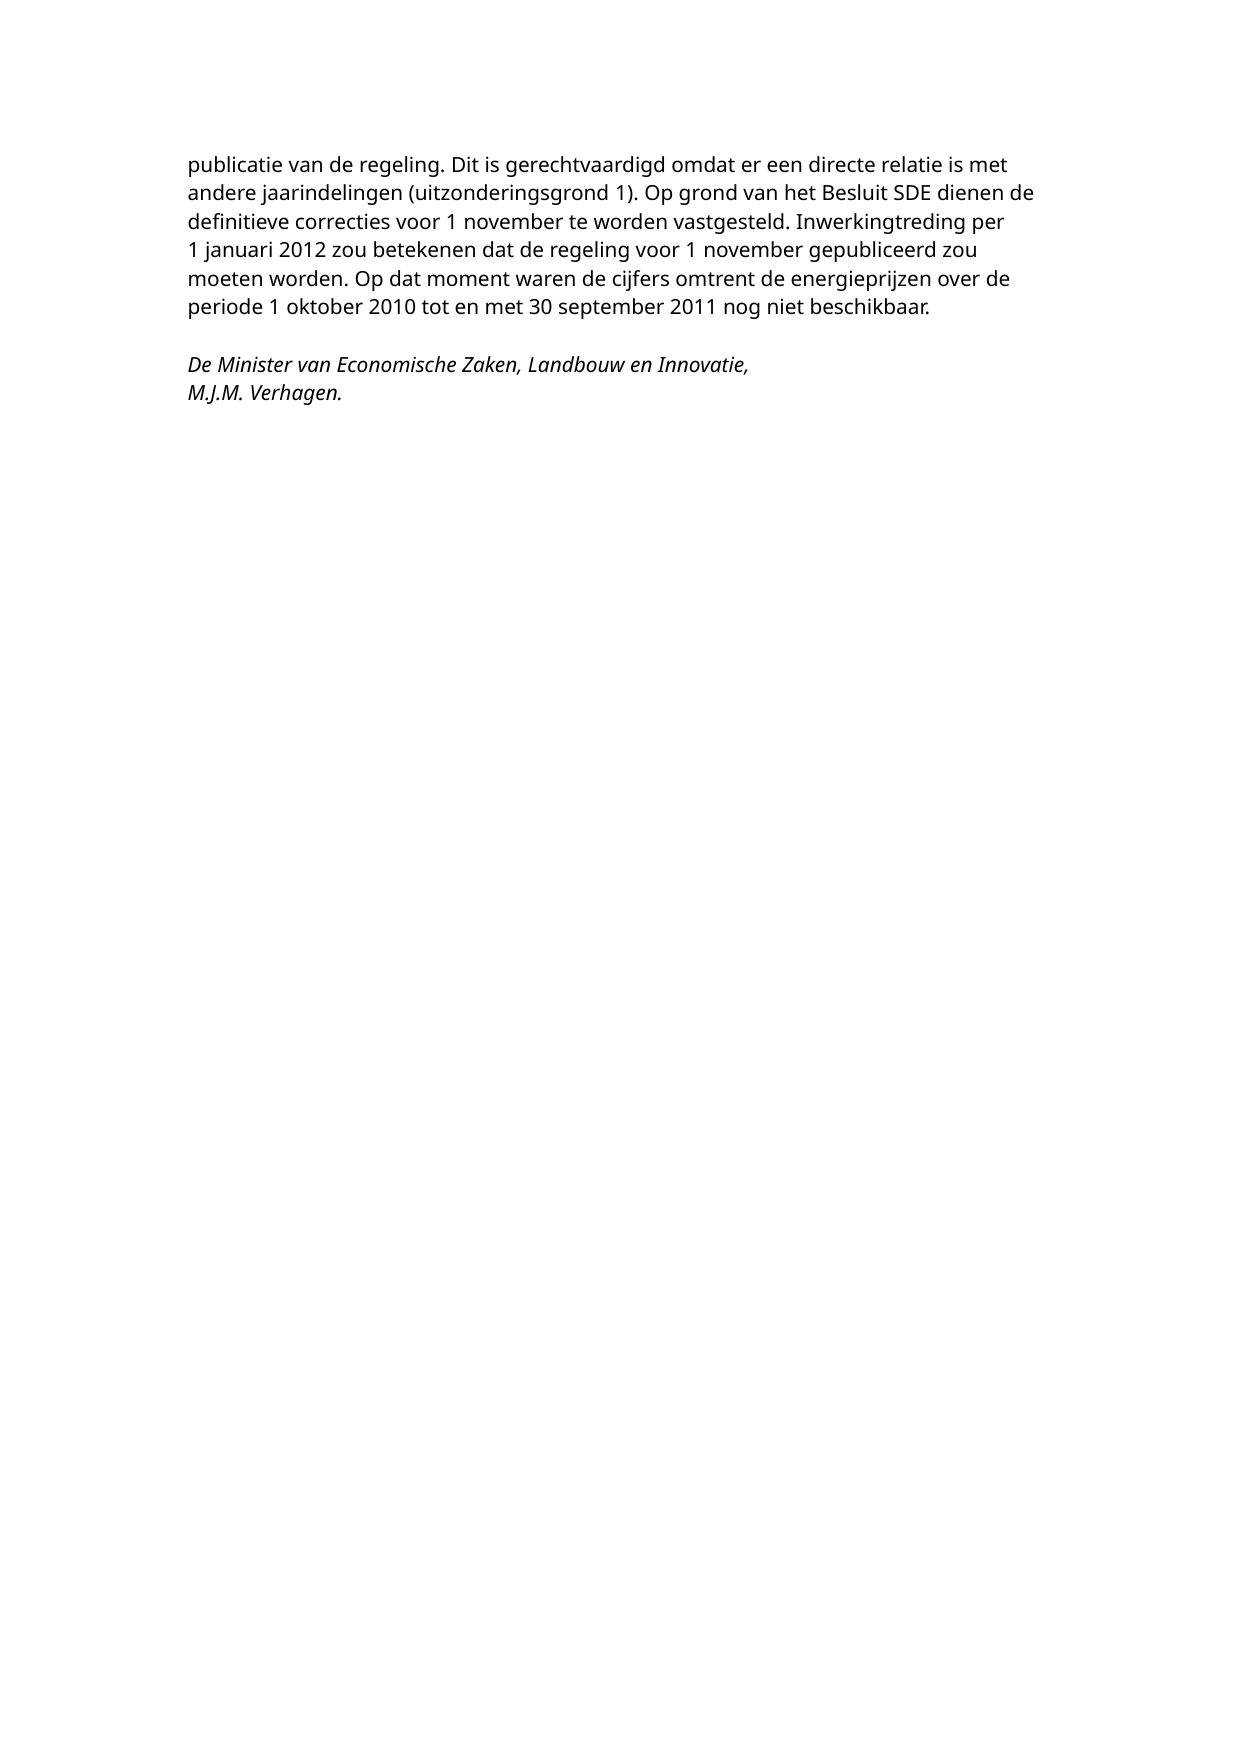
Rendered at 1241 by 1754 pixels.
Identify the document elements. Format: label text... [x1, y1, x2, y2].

text De Minister van Economische Zaken, Landbouw en Innovatie, [187, 350, 1053, 378]
text publicatie van de regeling. Dit is gerechtvaardigd omdat er een directe relatie is met andere jaarindelingen (uitzonderingsgrond 1). Op grond van het Besluit SDE dienen de definitieve correcties voor 1 november te worden vastgesteld. Inwerkingtreding per 1 januari 2012 zou betekenen dat de regeling voor 1 november gepubliceerd zou moeten worden. Op dat moment waren de cijfers omtrent de energieprijzen over de periode 1 oktober 2010 tot en met 30 september 2011 nog niet beschikbaar. [187, 150, 1053, 321]
text M.J.M. Verhagen. [187, 378, 1053, 407]
